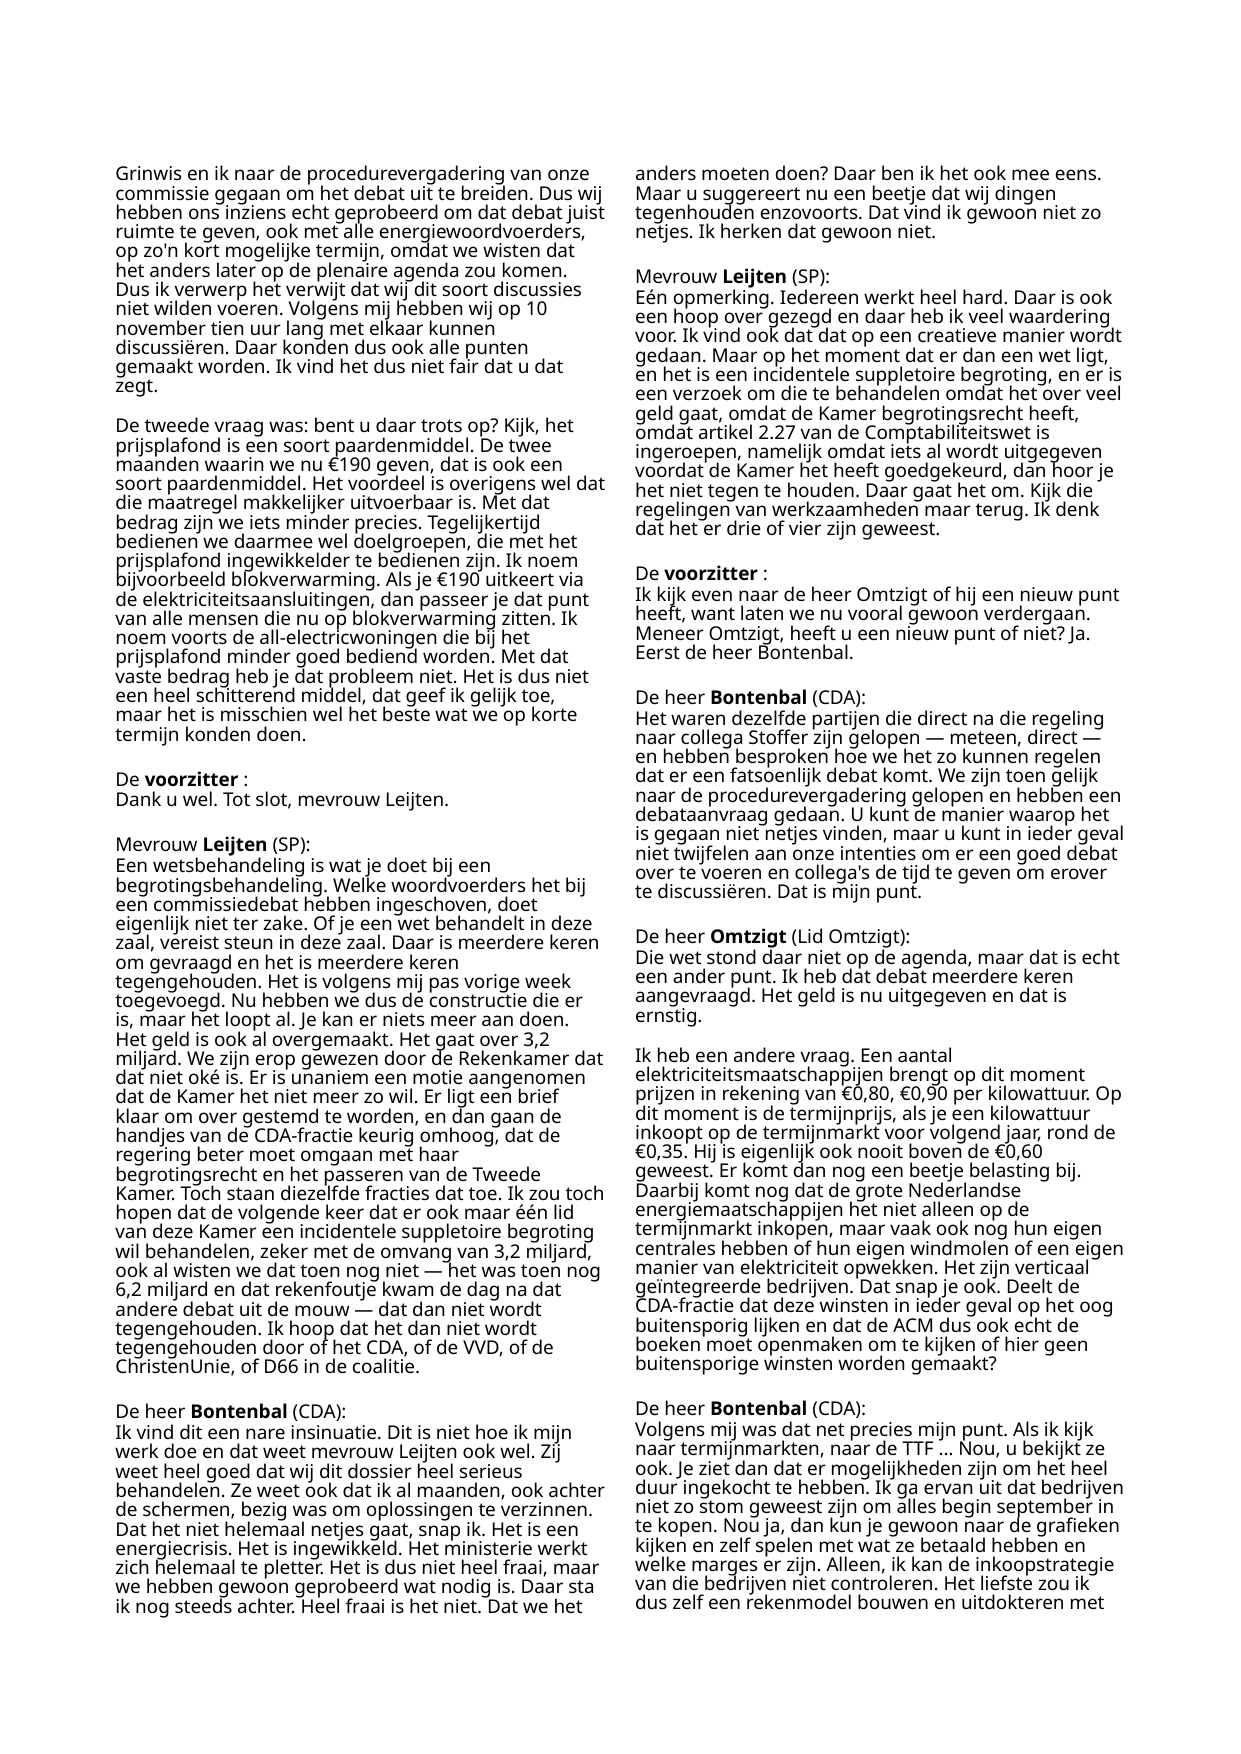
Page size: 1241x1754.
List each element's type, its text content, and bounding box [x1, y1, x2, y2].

text Die wet stond daar niet op de agenda, maar dat is echt een ander punt. Ik heb dat debat meerdere keren aangevraagd. Het geld is nu uitgegeven en dat is ernstig. [635, 949, 1125, 1026]
text De heer Bontenbal (CDA): [635, 1395, 1125, 1421]
text Ik kijk even naar de heer Omtzigt of hij een nieuw punt heeft, want laten we nu vooral gewoon verdergaan. Meneer Omtzigt, heeft u een nieuw punt of niet? Ja. Eerst de heer Bontenbal. [635, 586, 1125, 663]
text De tweede vraag was: bent u daar trots op? Kijk, het prijsplafond is een soort paardenmiddel. De twee maanden waarin we nu €190 geven, dat is ook een soort paardenmiddel. Het voordeel is overigens wel dat die maatregel makkelijker uitvoerbaar is. Met dat bedrag zijn we iets minder precies. Tegelijkertijd bedienen we daarmee wel doelgroepen, die met het prijsplafond ingewikkelder te bedienen zijn. Ik noem bijvoorbeeld blokverwarming. Als je €190 uitkeert via de elektriciteitsaansluitingen, dan passeer je dat punt van alle mensen die nu op blokverwarming zitten. Ik noem voorts de all-electricwoningen die bij het prijsplafond minder goed bediend worden. Met dat vaste bedrag heb je dat probleem niet. Het is dus niet een heel schitterend middel, dat geef ik gelijk toe, maar het is misschien wel het beste wat we op korte termijn konden doen. [115, 417, 605, 745]
text Een wetsbehandeling is wat je doet bij een begrotingsbehandeling. Welke woordvoerders het bij een commissiedebat hebben ingeschoven, doet eigenlijk niet ter zake. Of je een wet behandelt in deze zaal, vereist steun in deze zaal. Daar is meerdere keren om gevraagd en het is meerdere keren tegengehouden. Het is volgens mij pas vorige week toegevoegd. Nu hebben we dus de constructie die er is, maar het loopt al. Je kan er niets meer aan doen. Het geld is ook al overgemaakt. Het gaat over 3,2 miljard. We zijn erop gewezen door de Rekenkamer dat dat niet oké is. Er is unaniem een motie aangenomen dat de Kamer het niet meer zo wil. Er ligt een brief klaar om over gestemd te worden, en dan gaan de handjes van de CDA-fractie keurig omhoog, dat de regering beter moet omgaan met haar begrotingsrecht en het passeren van de Tweede Kamer. Toch staan diezelfde fracties dat toe. Ik zou toch hopen dat de volgende keer dat er ook maar één lid van deze Kamer een incidentele suppletoire begroting wil behandelen, zeker met de omvang van 3,2 miljard, ook al wisten we dat toen nog niet — het was toen nog 6,2 miljard en dat rekenfoutje kwam de dag na dat andere debat uit de mouw — dat dan niet wordt tegengehouden. Ik hoop dat het dan niet wordt tegengehouden door of het CDA, of de VVD, of de ChristenUnie, of D66 in de coalitie. [115, 857, 605, 1378]
text Het waren dezelfde partijen die direct na die regeling naar collega Stoffer zijn gelopen — meteen, direct — en hebben besproken hoe we het zo kunnen regelen dat er een fatsoenlijk debat komt. We zijn toen gelijk naar de procedurevergadering gelopen en hebben een debataanvraag gedaan. U kunt de manier waarop het is gegaan niet netjes vinden, maar u kunt in ieder geval niet twijfelen aan onze intenties om er een goed debat over te voeren en collega's de tijd te geven om erover te discussiëren. Dat is mijn punt. [635, 710, 1125, 902]
text Dank u wel. Tot slot, mevrouw Leijten. [115, 791, 605, 811]
text anders moeten doen? Daar ben ik het ook mee eens. Maar u suggereert nu een beetje dat wij dingen tegenhouden enzovoorts. Dat vind ik gewoon niet zo netjes. Ik herken dat gewoon niet. [635, 165, 1125, 242]
text Ik vind dit een nare insinuatie. Dit is niet hoe ik mijn werk doe en dat weet mevrouw Leijten ook wel. Zij weet heel goed dat wij dit dossier heel serieus behandelen. Ze weet ook dat ik al maanden, ook achter de schermen, bezig was om oplossingen te verzinnen. Dat het niet helemaal netjes gaat, snap ik. Het is een energiecrisis. Het is ingewikkeld. Het ministerie werkt zich helemaal te pletter. Het is dus niet heel fraai, maar we hebben gewoon geprobeerd wat nodig is. Daar sta ik nog steeds achter. Heel fraai is het niet. Dat we het [115, 1424, 605, 1617]
text De heer Omtzigt (Lid Omtzigt): [635, 923, 1125, 949]
text De voorzitter : [115, 766, 605, 791]
text De heer Bontenbal (CDA): [115, 1398, 605, 1424]
text Ik heb een andere vraag. Een aantal elektriciteitsmaatschappijen brengt op dit moment prijzen in rekening van €0,80, €0,90 per kilowattuur. Op dit moment is de termijnprijs, als je een kilowattuur inkoopt op de termijnmarkt voor volgend jaar, rond de €0,35. Hij is eigenlijk ook nooit boven de €0,60 geweest. Er komt dan nog een beetje belasting bij. Daarbij komt nog dat de grote Nederlandse energiemaatschappijen het niet alleen op de termijnmarkt inkopen, maar vaak ook nog hun eigen centrales hebben of hun eigen windmolen of een eigen manier van elektriciteit opwekken. Het zijn verticaal geïntegreerde bedrijven. Dat snap je ook. Deelt de CDA-fractie dat deze winsten in ieder geval op het oog buitensporig lijken en dat de ACM dus ook echt de boeken moet openmaken om te kijken of hier geen buitensporige winsten worden gemaakt? [635, 1047, 1125, 1374]
text Grinwis en ik naar de procedurevergadering van onze commissie gegaan om het debat uit te breiden. Dus wij hebben ons inziens echt geprobeerd om dat debat juist ruimte te geven, ook met alle energiewoordvoerders, op zo'n kort mogelijke termijn, omdat we wisten dat het anders later op de plenaire agenda zou komen. Dus ik verwerp het verwijt dat wij dit soort discussies niet wilden voeren. Volgens mij hebben wij op 10 november tien uur lang met elkaar kunnen discussiëren. Daar konden dus ook alle punten gemaakt worden. Ik vind het dus niet fair dat u dat zegt. [115, 165, 605, 397]
text De voorzitter : [635, 560, 1125, 586]
text De heer Bontenbal (CDA): [635, 684, 1125, 710]
text Mevrouw Leijten (SP): [115, 832, 605, 857]
text Eén opmerking. Iedereen werkt heel hard. Daar is ook een hoop over gezegd en daar heb ik veel waardering voor. Ik vind ook dat dat op een creatieve manier wordt gedaan. Maar op het moment dat er dan een wet ligt, en het is een incidentele suppletoire begroting, en er is een verzoek om die te behandelen omdat het over veel geld gaat, omdat de Kamer begrotingsrecht heeft, omdat artikel 2.27 van de Comptabiliteitswet is ingeroepen, namelijk omdat iets al wordt uitgegeven voordat de Kamer het heeft goedgekeurd, dan hoor je het niet tegen te houden. Daar gaat het om. Kijk die regelingen van werkzaamheden maar terug. Ik denk dat het er drie of vier zijn geweest. [635, 289, 1125, 539]
text Mevrouw Leijten (SP): [635, 263, 1125, 289]
text Volgens mij was dat net precies mijn punt. Als ik kijk naar termijnmarkten, naar de TTF … Nou, u bekijkt ze ook. Je ziet dan dat er mogelijkheden zijn om het heel duur ingekocht te hebben. Ik ga ervan uit dat bedrijven niet zo stom geweest zijn om alles begin september in te kopen. Nou ja, dan kun je gewoon naar de grafieken kijken en zelf spelen met wat ze betaald hebben en welke marges er zijn. Alleen, ik kan de inkoopstrategie van die bedrijven niet controleren. Het liefste zou ik dus zelf een rekenmodel bouwen en uitdokteren met [635, 1421, 1125, 1614]
